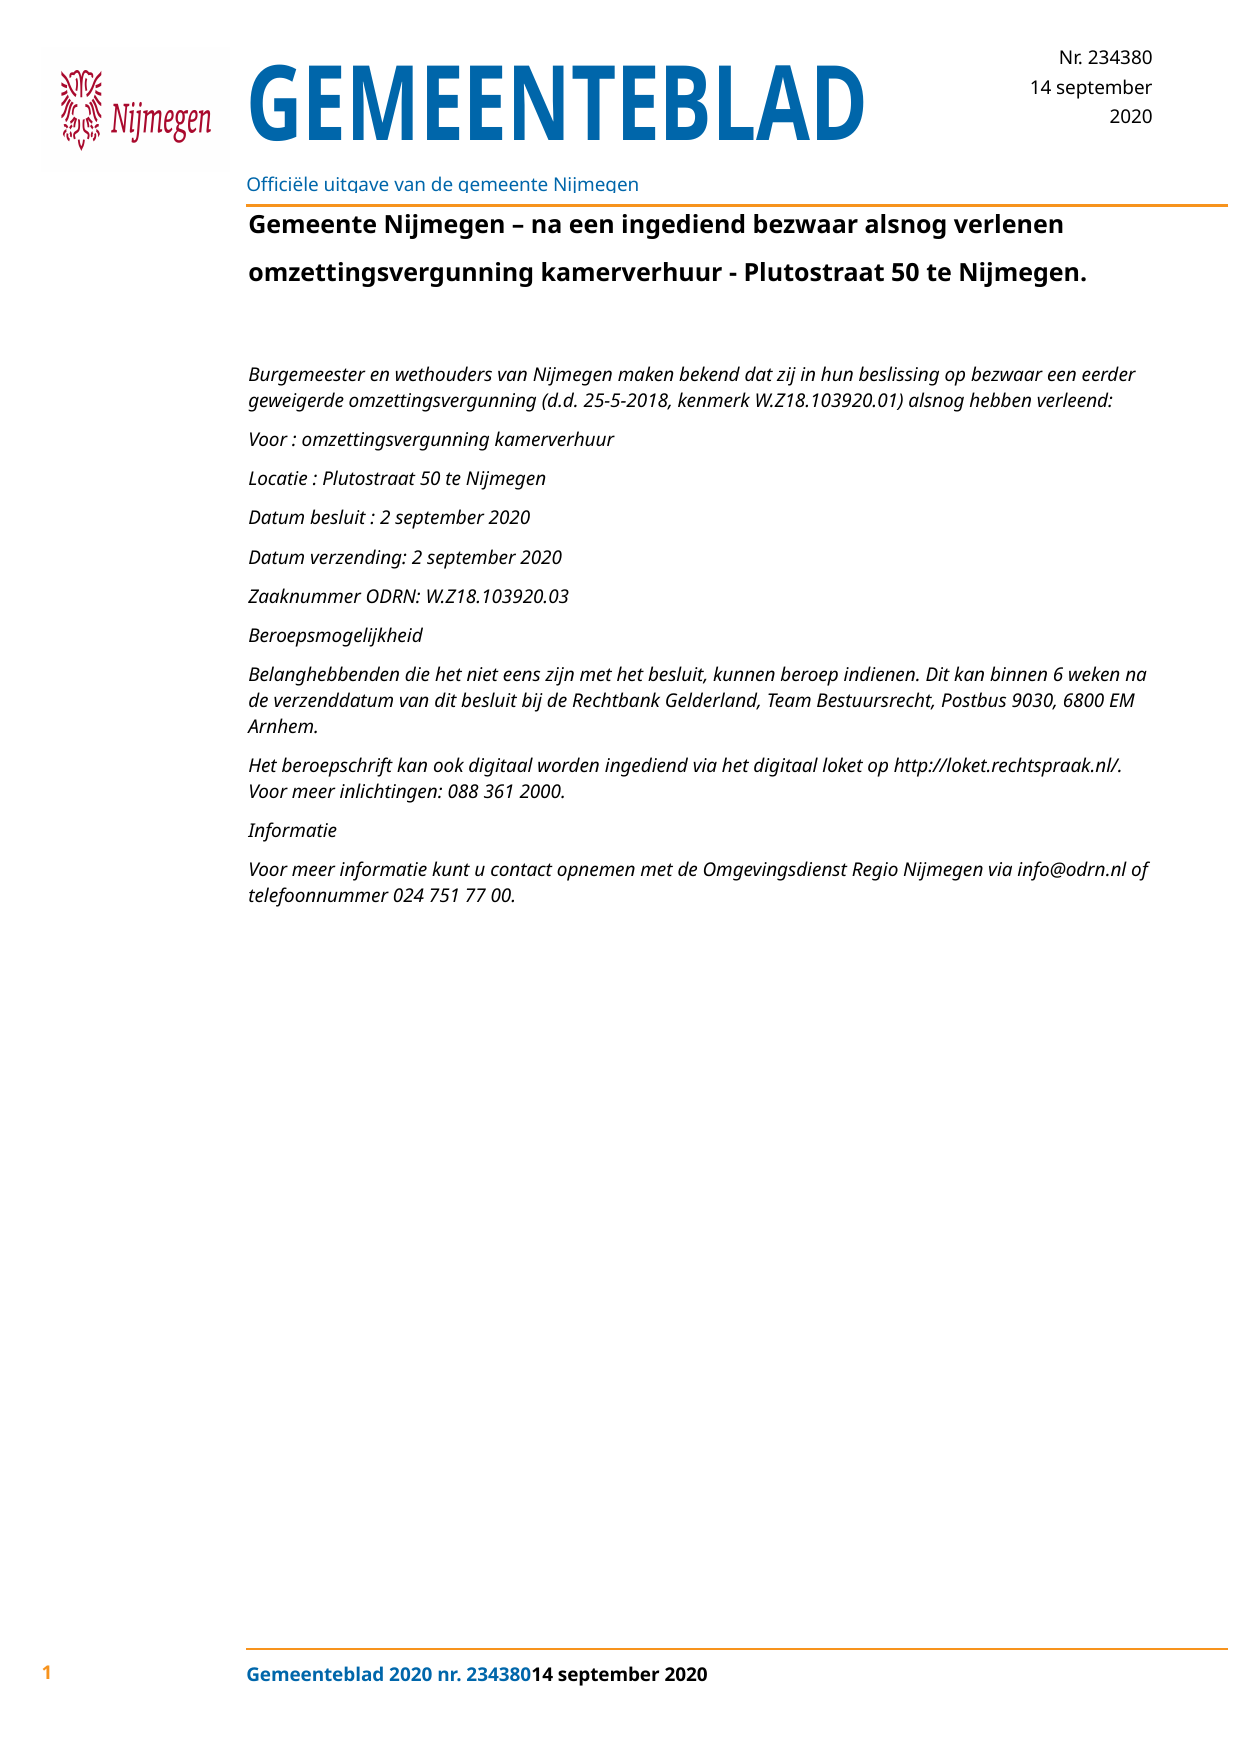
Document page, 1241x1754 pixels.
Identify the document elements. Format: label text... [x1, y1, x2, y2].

picture [41, 47, 231, 172]
text Datum verzending: 2 september 2020 [248, 544, 1152, 569]
text Burgemeester en wethouders van Nijmegen maken bekend dat zij in hun beslissing op bezwaar een eerder geweigerde omzettingsvergunning (d.d. 25-5-2018, kenmerk W.Z18.103920.01) alsnog hebben verleend: [248, 361, 1152, 412]
text Informatie [248, 817, 1152, 843]
text Het beroepschrift kan ook digitaal worden ingediend via het digitaal loket op http://loket.rechtspraak.nl/. Voor meer inlichtingen: 088 361 2000. [248, 752, 1152, 804]
text Locatie : Plutostraat 50 te Nijmegen [248, 465, 1152, 491]
text Gemeente Nijmegen – na een ingediend bezwaar alsnog verlenen omzettingsvergunning kamerverhuur - Plutostraat 50 te Nijmegen. [248, 207, 1152, 288]
text Beroepsmogelijkheid [248, 622, 1152, 648]
text Voor : omzettingsvergunning kamerverhuur [248, 426, 1152, 452]
text Belanghebbenden die het niet eens zijn met het besluit, kunnen beroep indienen. Dit kan binnen 6 weken na de verzenddatum van dit besluit bij de Rechtbank Gelderland, Team Bestuursrecht, Postbus 9030, 6800 EM Arnhem. [248, 662, 1152, 739]
text Zaaknummer ODRN: W.Z18.103920.03 [248, 583, 1152, 609]
text Voor meer informatie kunt u contact opnemen met de Omgevingsdienst Regio Nijmegen via info@odrn.nl of telefoonnummer 024 751 77 00. [248, 857, 1152, 908]
text Datum besluit : 2 september 2020 [248, 504, 1152, 530]
